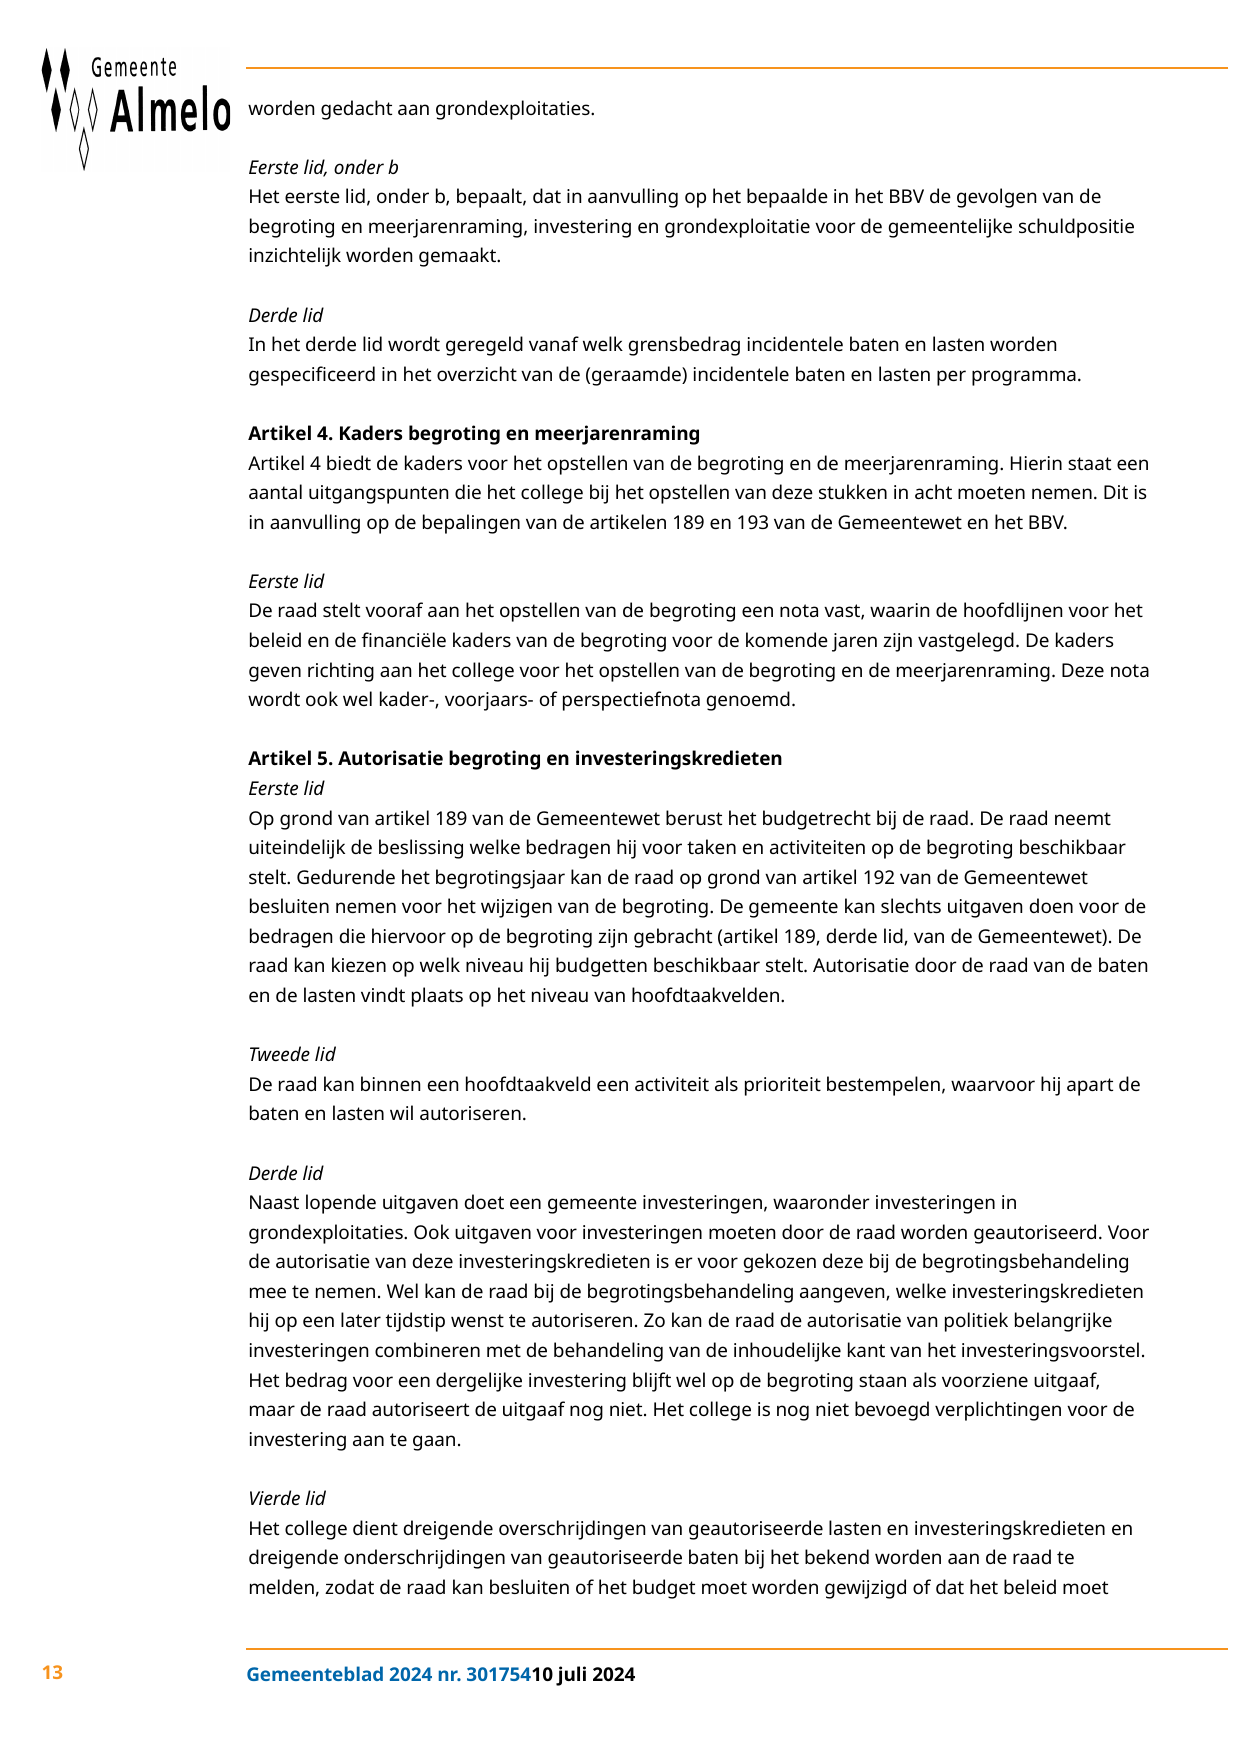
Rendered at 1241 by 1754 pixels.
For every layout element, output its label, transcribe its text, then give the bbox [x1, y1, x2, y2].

text De raad stelt vooraf aan het opstellen van de begroting een nota vast, waarin de hoofdlijnen voor het beleid en de financiële kaders van de begroting voor de komende jaren zijn vastgelegd. De kaders geven richting aan het college voor het opstellen van de begroting en de meerjarenraming. Deze nota wordt ook wel kader-, voorjaars- of perspectiefnota genoemd. [248, 598, 1152, 712]
text De raad kan binnen een hoofdtaakveld een activiteit als prioriteit bestempelen, waarvoor hij apart de baten en lasten wil autoriseren. [248, 1071, 1152, 1126]
text Artikel 5. Autorisatie begroting en investeringskredieten [248, 746, 1152, 771]
text Het eerste lid, onder b, bepaalt, dat in aanvulling op het bepaalde in het BBV de gevolgen van de begroting en meerjarenraming, investering en grondexploitatie voor de gemeentelijke schuldpositie inzichtelijk worden gemaakt. [248, 183, 1152, 268]
text Tweede lid [248, 1041, 1152, 1067]
text Derde lid [248, 302, 1152, 328]
text Eerste lid, onder b [248, 154, 1152, 180]
text Eerste lid [248, 775, 1152, 801]
text Eerste lid [248, 568, 1152, 594]
text Het college dient dreigende overschrijdingen van geautoriseerde lasten en investeringskredieten en dreigende onderschrijdingen van geautoriseerde baten bij het bekend worden aan de raad te melden, zodat de raad kan besluiten of het budget moet worden gewijzigd of dat het beleid moet [248, 1515, 1152, 1600]
text Naast lopende uitgaven doet een gemeente investeringen, waaronder investeringen in grondexploitaties. Ook uitgaven voor investeringen moeten door de raad worden geautoriseerd. Voor de autorisatie van deze investeringskredieten is er voor gekozen deze bij de begrotingsbehandeling mee te nemen. Wel kan de raad bij de begrotingsbehandeling aangeven, welke investeringskredieten hij op een later tijdstip wenst te autoriseren. Zo kan de raad de autorisatie van politiek belangrijke investeringen combineren met de behandeling van de inhoudelijke kant van het investeringsvoorstel. Het bedrag voor een dergelijke investering blijft wel op de begroting staan als voorziene uitgaaf, maar de raad autoriseert de uitgaaf nog niet. Het college is nog niet bevoegd verplichtingen voor de investering aan te gaan. [248, 1189, 1152, 1452]
text Artikel 4. Kaders begroting en meerjarenraming [248, 420, 1152, 446]
text In het derde lid wordt geregeld vanaf welk grensbedrag incidentele baten en lasten worden gespecificeerd in het overzicht van de (geraamde) incidentele baten en lasten per programma. [248, 331, 1152, 387]
text Derde lid [248, 1160, 1152, 1186]
text Vierde lid [248, 1485, 1152, 1511]
text Artikel 4 biedt de kaders voor het opstellen van de begroting en de meerjarenraming. Hierin staat een aantal uitgangspunten die het college bij het opstellen van deze stukken in acht moeten nemen. Dit is in aanvulling op de bepalingen van de artikelen 189 en 193 van de Gemeentewet en het BBV. [248, 450, 1152, 535]
text Op grond van artikel 189 van de Gemeentewet berust het budgetrecht bij de raad. De raad neemt uiteindelijk de beslissing welke bedragen hij voor taken en activiteiten op de begroting beschikbaar stelt. Gedurende het begrotingsjaar kan de raad op grond van artikel 192 van de Gemeentewet besluiten nemen voor het wijzigen van de begroting. De gemeente kan slechts uitgaven doen voor de bedragen die hiervoor op de begroting zijn gebracht (artikel 189, derde lid, van de Gemeentewet). De raad kan kiezen op welk niveau hij budgetten beschikbaar stelt. Autorisatie door de raad van de baten en de lasten vindt plaats op het niveau van hoofdtaakvelden. [248, 805, 1152, 1008]
picture [41, 47, 231, 172]
text worden gedacht aan grondexploitaties. [248, 95, 1152, 121]
